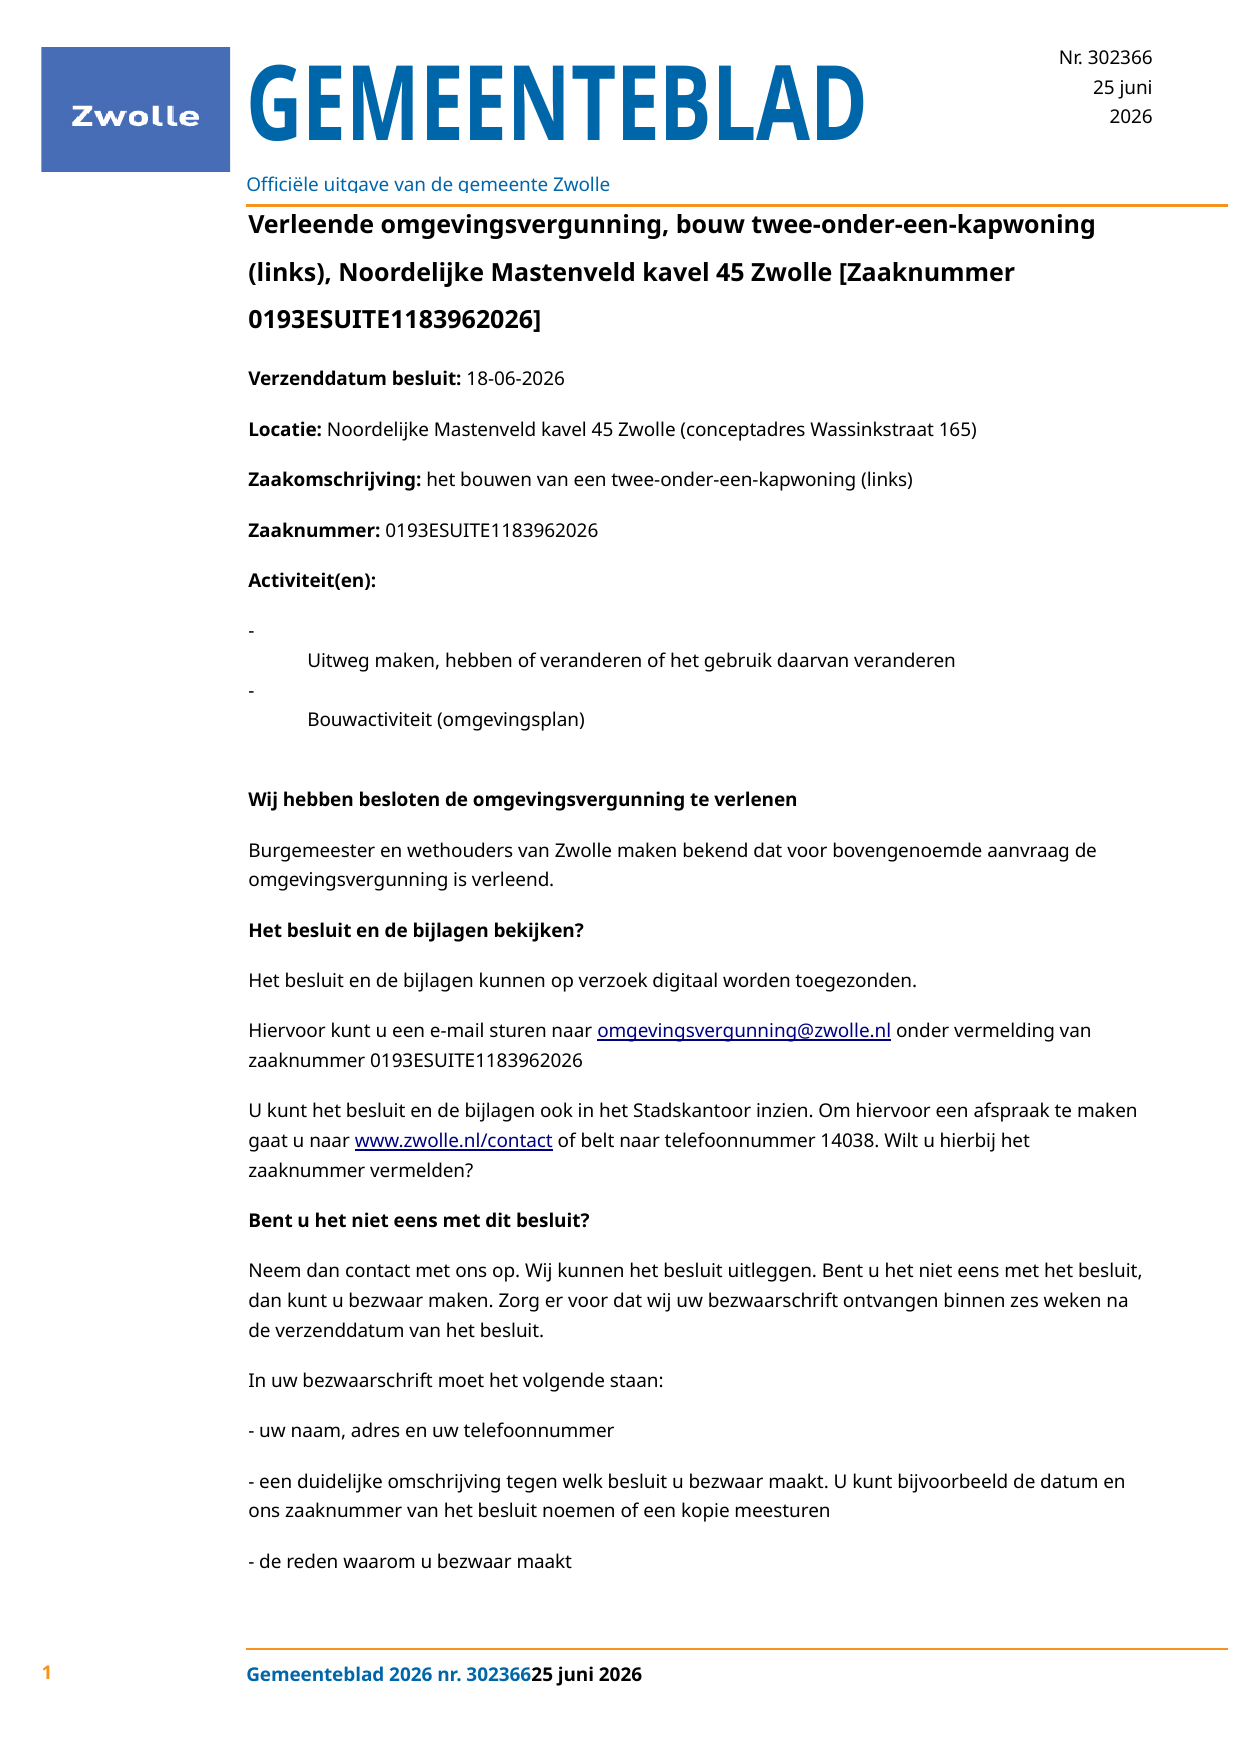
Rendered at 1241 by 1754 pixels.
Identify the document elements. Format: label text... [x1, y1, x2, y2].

text Zaakomschrijving: het bouwen van een twee-onder-een-kapwoning (links) [248, 466, 1152, 492]
text In uw bezwaarschrift moet het volgende staan: [248, 1367, 1152, 1393]
picture [41, 47, 231, 172]
text Het besluit en de bijlagen kunnen op verzoek digitaal worden toegezonden. [248, 967, 1152, 993]
text U kunt het besluit en de bijlagen ook in het Stadskantoor inzien. Om hiervoor een afspraak te maken gaat u naar www.zwolle.nl/contact of belt naar telefoonnummer 14038. Wilt u hierbij het zaaknummer vermelden? [248, 1098, 1152, 1182]
text Burgemeester en wethouders van Zwolle maken bekend dat voor bovengenoemde aanvraag de omgevingsvergunning is verleend. [248, 837, 1152, 892]
list Bouwactiviteit (omgevingsplan) [248, 706, 1152, 732]
text Zaaknummer: 0193ESUITE1183962026 [248, 517, 1152, 542]
text Verleende omgevingsvergunning, bouw twee-onder-een-kapwoning (links), Noordelijke Mastenveld kavel 45 Zwolle [Zaaknummer 0193ESUITE1183962026] [248, 207, 1152, 336]
text Neem dan contact met ons op. Wij kunnen het besluit uitleggen. Bent u het niet eens met het besluit, dan kunt u bezwaar maken. Zorg er voor dat wij uw bezwaarschrift ontvangen binnen zes weken na de verzenddatum van het besluit. [248, 1258, 1152, 1342]
text Wij hebben besloten de omgevingsvergunning te verlenen [248, 786, 1152, 812]
list Uitweg maken, hebben of veranderen of het gebruik daarvan veranderen [248, 647, 1152, 673]
text Het besluit en de bijlagen bekijken? [248, 917, 1152, 942]
text Verzenddatum besluit: 18-06-2026 [248, 366, 1152, 391]
text Hiervoor kunt u een e-mail sturen naar omgevingsvergunning@zwolle.nl onder vermelding van zaaknummer 0193ESUITE1183962026 [248, 1018, 1152, 1073]
text Activiteit(en): [248, 567, 1152, 593]
text - de reden waarom u bezwaar maakt [248, 1548, 1152, 1574]
text - uw naam, adres en uw telefoonnummer [248, 1418, 1152, 1443]
text - een duidelijke omschrijving tegen welk besluit u bezwaar maakt. U kunt bijvoorbeeld de datum en ons zaaknummer van het besluit noemen of een kopie meesturen [248, 1468, 1152, 1523]
text Bent u het niet eens met dit besluit? [248, 1207, 1152, 1233]
text Locatie: Noordelijke Mastenveld kavel 45 Zwolle (conceptadres Wassinkstraat 165) [248, 416, 1152, 442]
